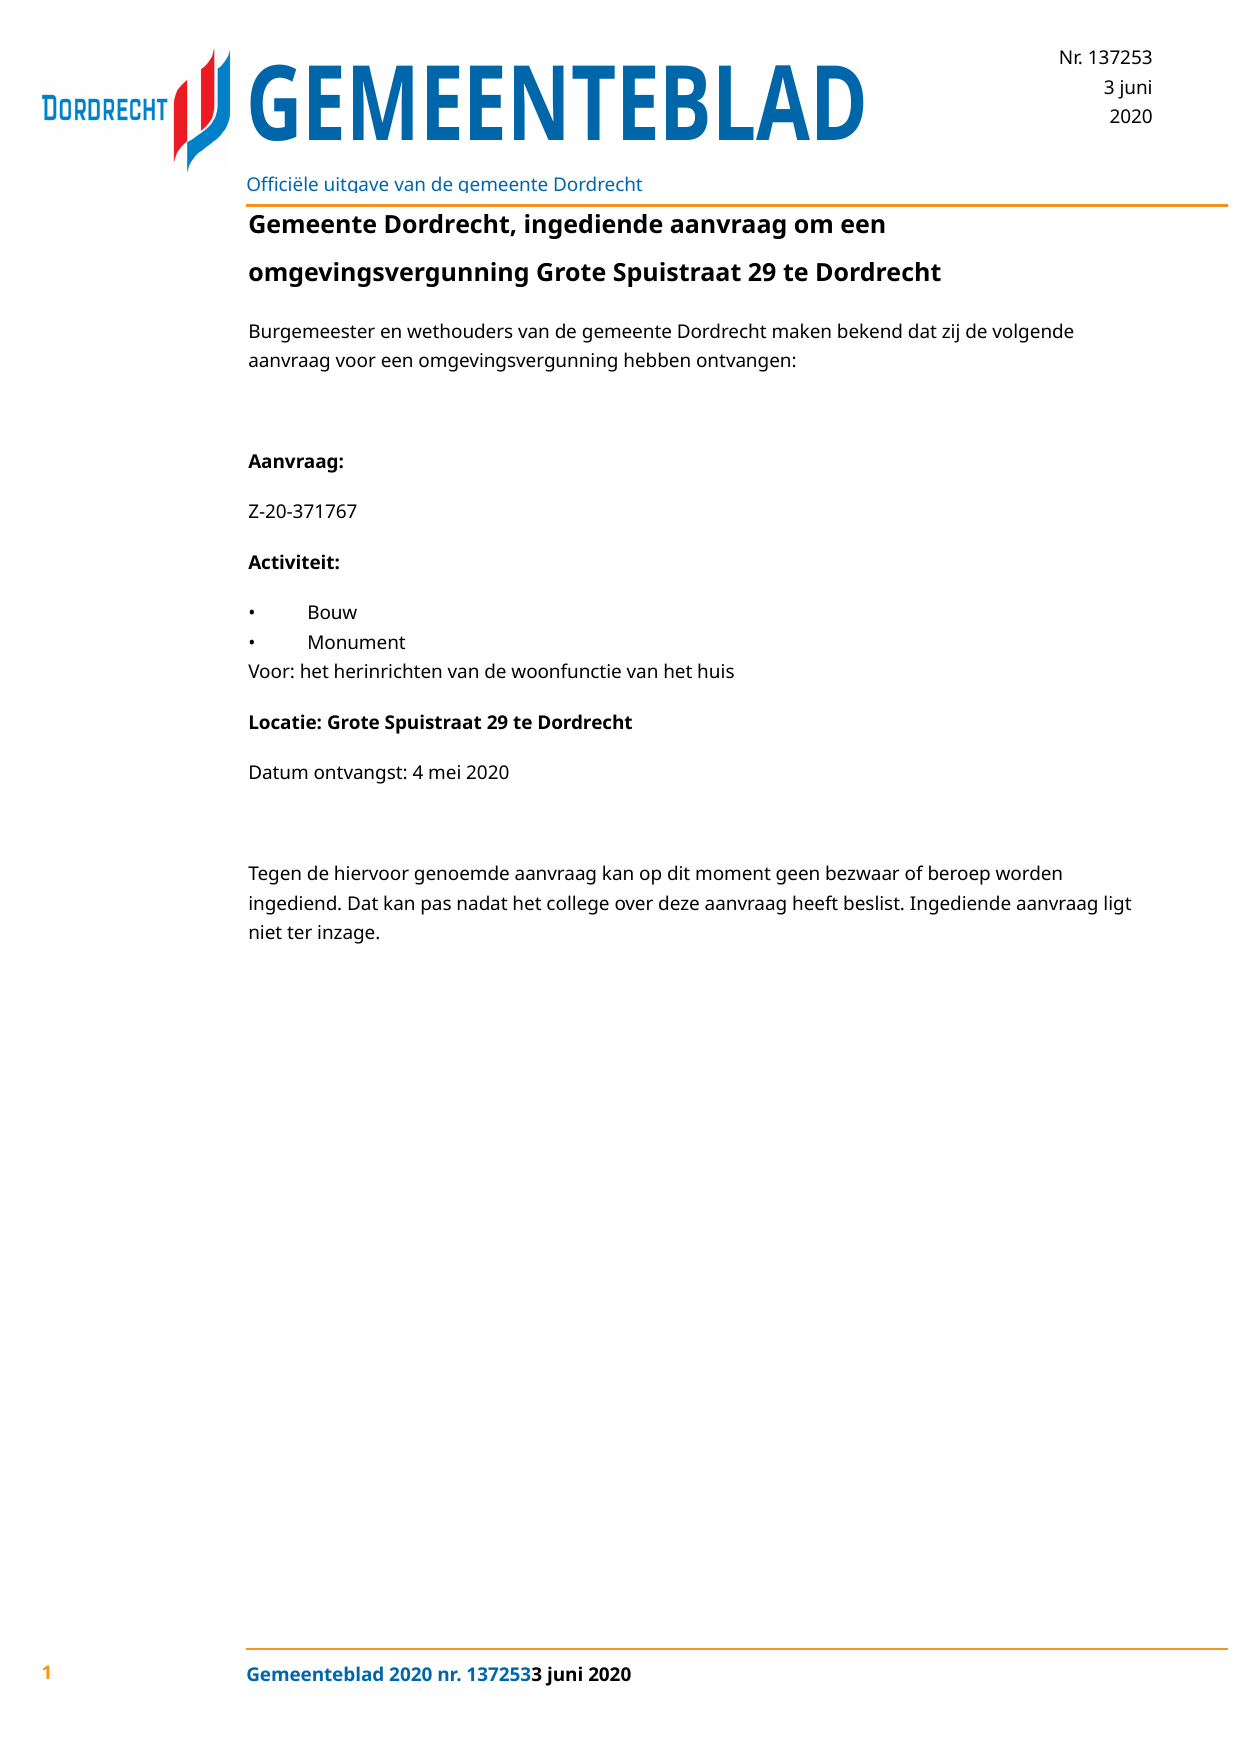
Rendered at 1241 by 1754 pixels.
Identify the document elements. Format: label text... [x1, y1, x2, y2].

picture [41, 47, 231, 172]
text Z-20-371767 [248, 499, 1152, 524]
list Monument [248, 629, 1152, 655]
text Activiteit: [248, 549, 1152, 575]
text Gemeente Dordrecht, ingediende aanvraag om een omgevingsvergunning Grote Spuistraat 29 te Dordrecht [248, 207, 1152, 288]
text Tegen de hiervoor genoemde aanvraag kan op dit moment geen bezwaar of beroep worden ingediend. Dat kan pas nadat het college over deze aanvraag heeft beslist. Ingediende aanvraag ligt niet ter inzage. [248, 860, 1152, 945]
text Aanvraag: [248, 448, 1152, 474]
text Voor: het herinrichten van de woonfunctie van het huis [248, 659, 1152, 684]
text Locatie: Grote Spuistraat 29 te Dordrecht [248, 709, 1152, 735]
text Burgemeester en wethouders van de gemeente Dordrecht maken bekend dat zij de volgende aanvraag voor een omgevingsvergunning hebben ontvangen: [248, 318, 1152, 373]
text Datum ontvangst: 4 mei 2020 [248, 759, 1152, 785]
list Bouw [248, 599, 1152, 625]
